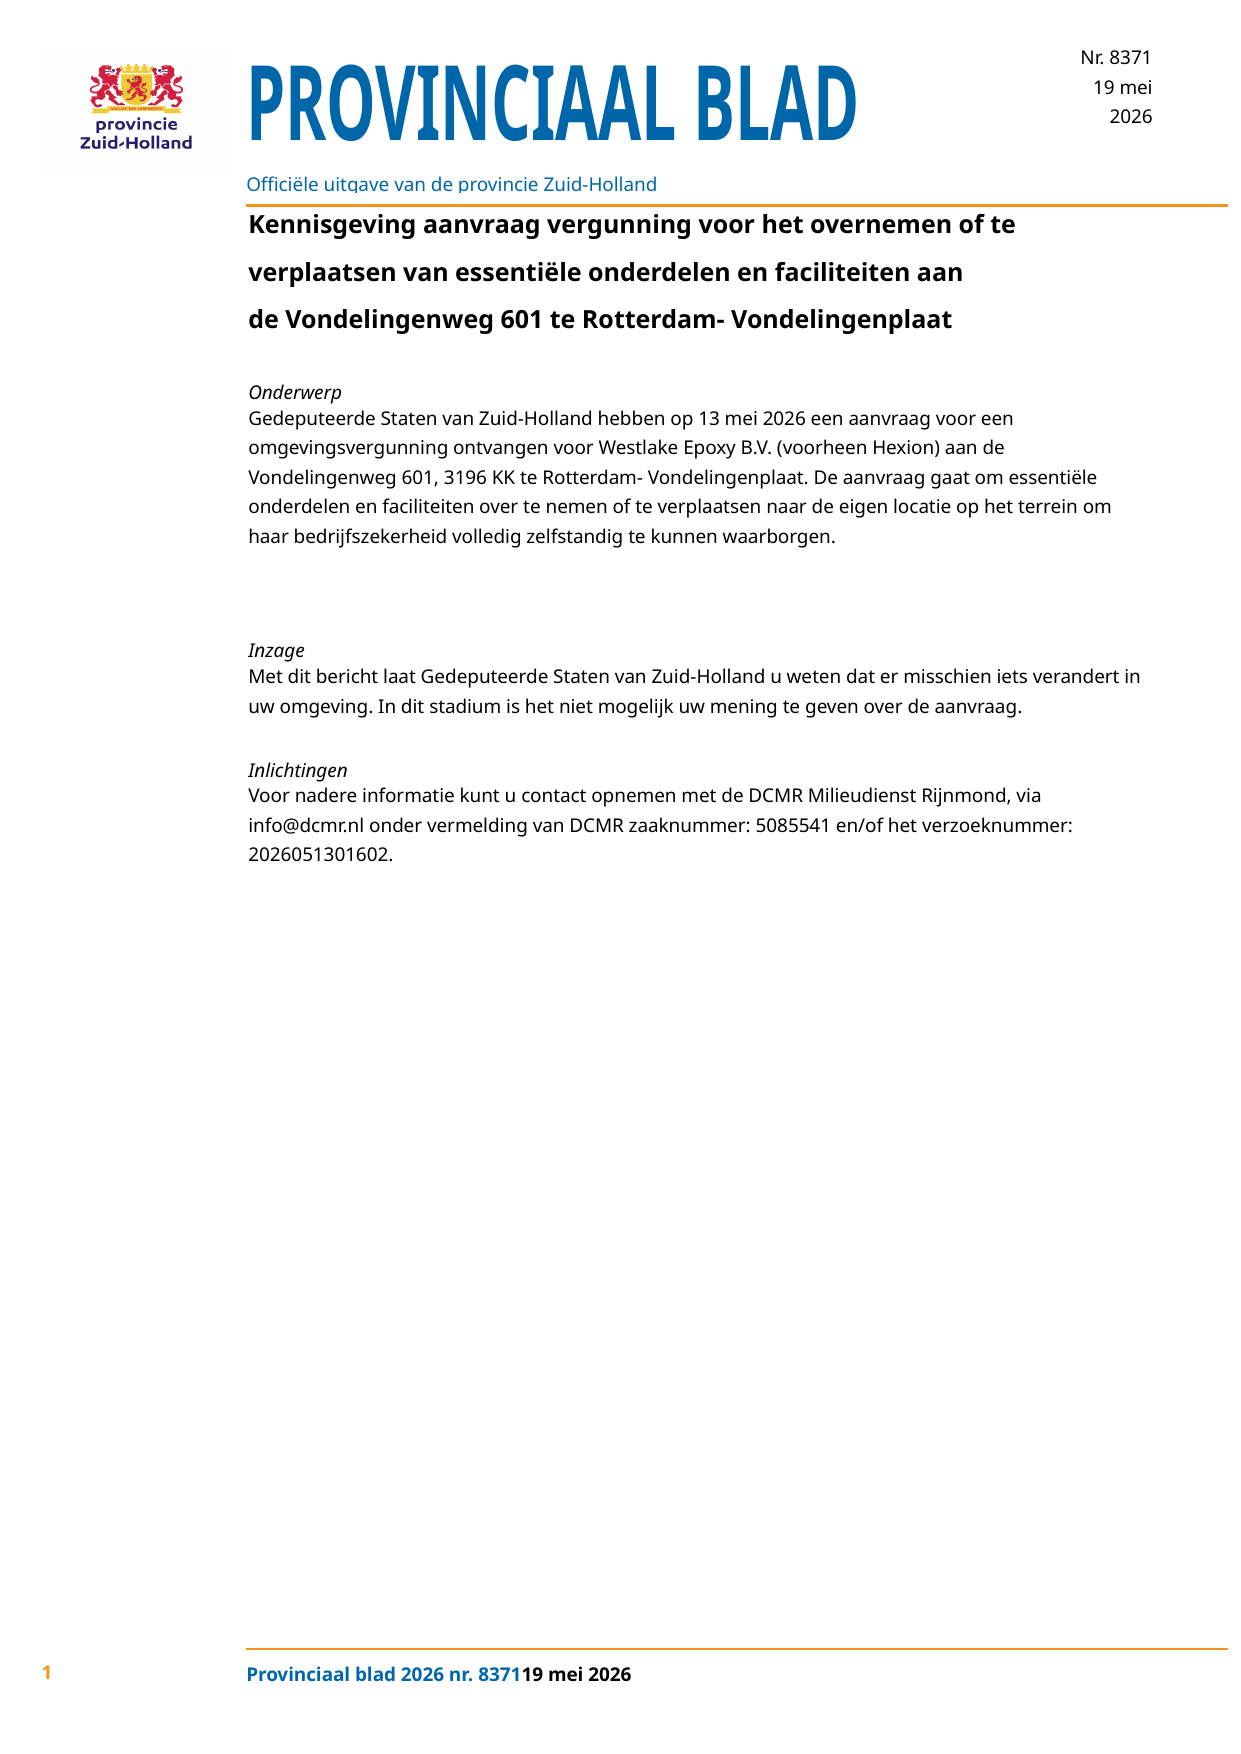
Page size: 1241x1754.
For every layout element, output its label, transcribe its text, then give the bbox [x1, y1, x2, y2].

text Voor nadere informatie kunt u contact opnemen met de DCMR Milieudienst Rijnmond, via info@dcmr.nl onder vermelding van DCMR zaaknummer: 5085541 en/of het verzoeknummer: 2026051301602. [248, 782, 1152, 867]
text Onderwerp [248, 379, 1152, 405]
text Inzage [248, 637, 1152, 663]
picture [41, 47, 231, 172]
text Gedeputeerde Staten van Zuid-Holland hebben op 13 mei 2026 een aanvraag voor een omgevingsvergunning ontvangen voor Westlake Epoxy B.V. (voorheen Hexion) aan de Vondelingenweg 601, 3196 KK te Rotterdam- Vondelingenplaat. De aanvraag gaat om essentiële onderdelen en faciliteiten over te nemen of te verplaatsen naar de eigen locatie op het terrein om haar bedrijfszekerheid volledig zelfstandig te kunnen waarborgen. [248, 405, 1152, 549]
text Kennisgeving aanvraag vergunning voor het overnemen of te verplaatsen van essentiële onderdelen en faciliteiten aan de Vondelingenweg 601 te Rotterdam- Vondelingenplaat [248, 207, 1152, 336]
text Inlichtingen [248, 757, 1152, 782]
text Met dit bericht laat Gedeputeerde Staten van Zuid-Holland u weten dat er misschien iets verandert in uw omgeving. In dit stadium is het niet mogelijk uw mening te geven over de aanvraag. [248, 663, 1152, 718]
